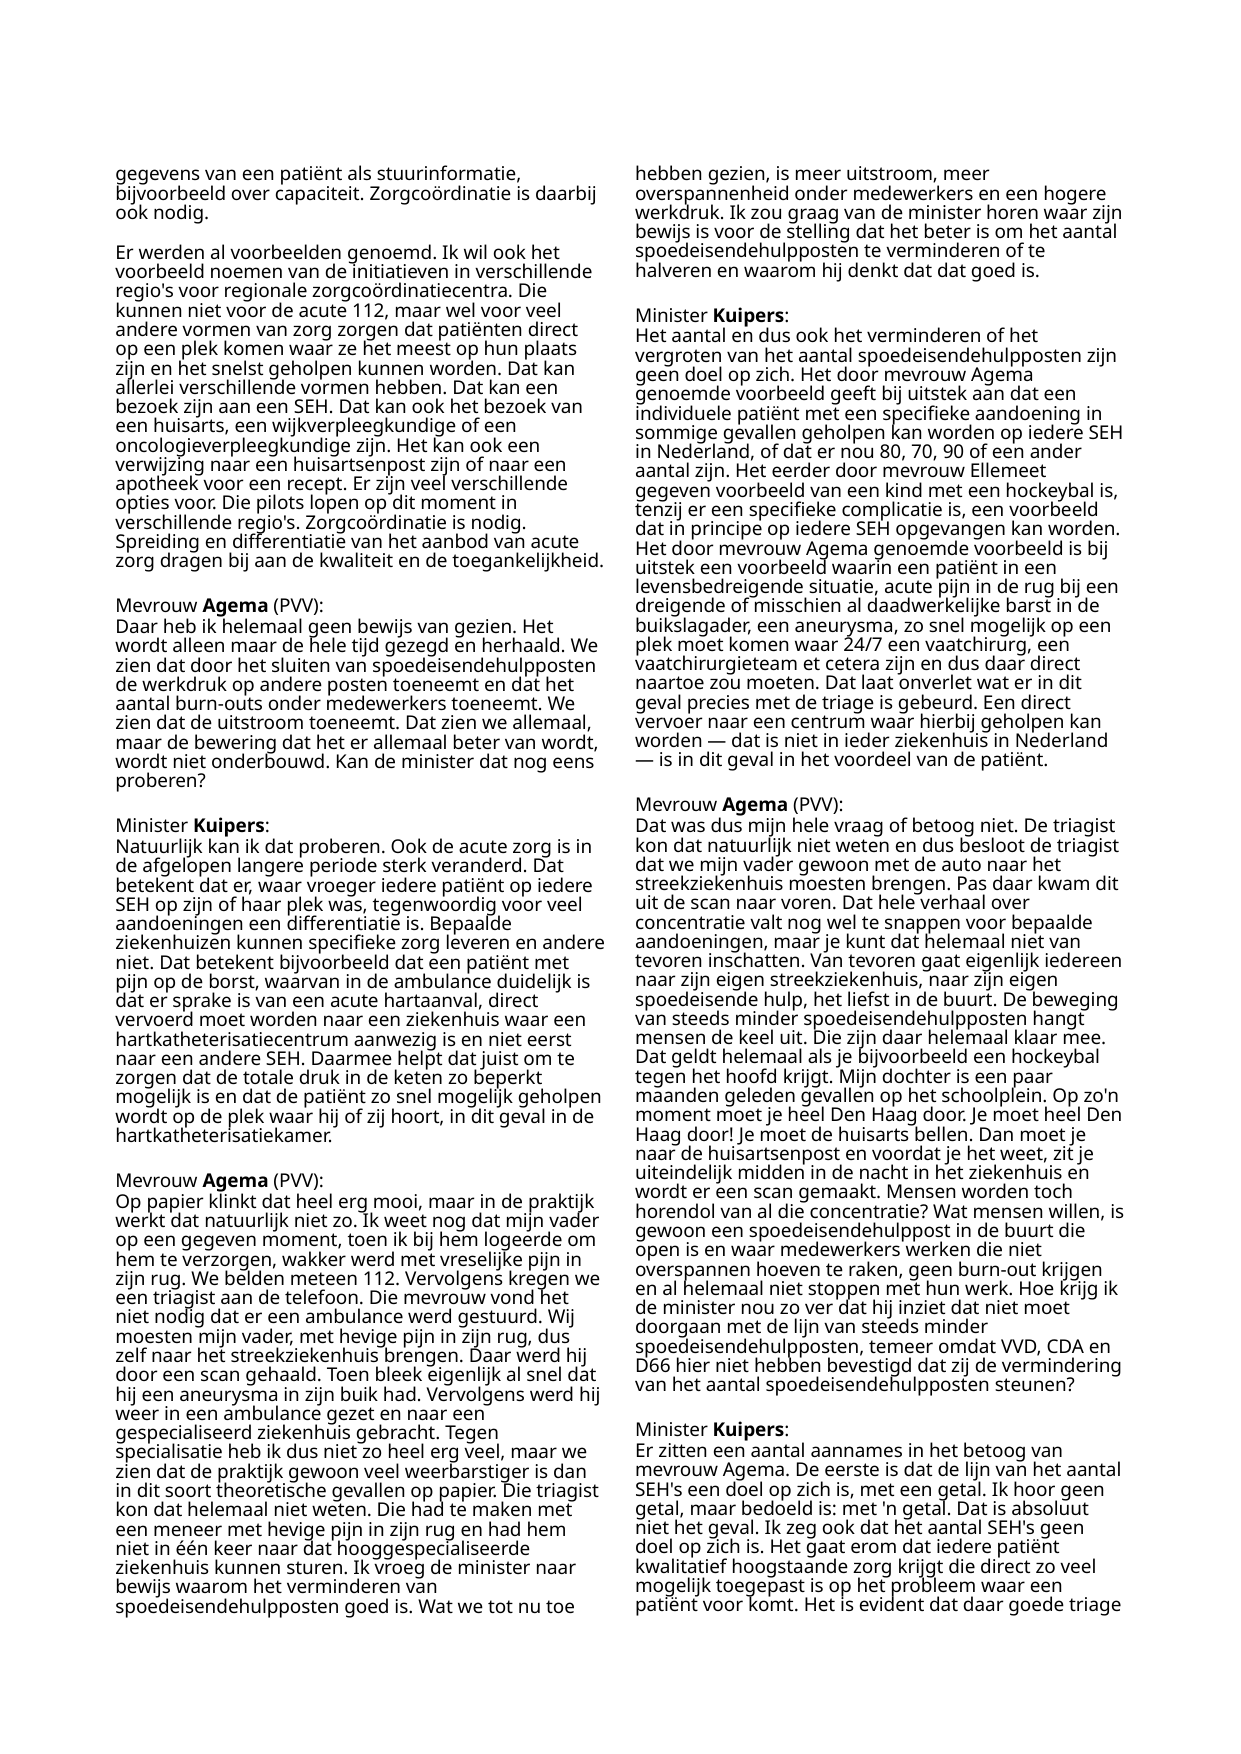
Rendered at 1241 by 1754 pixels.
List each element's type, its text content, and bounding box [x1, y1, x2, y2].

text Dat was dus mijn hele vraag of betoog niet. De triagist kon dat natuurlijk niet weten en dus besloot de triagist dat we mijn vader gewoon met de auto naar het streekziekenhuis moesten brengen. Pas daar kwam dit uit de scan naar voren. Dat hele verhaal over concentratie valt nog wel te snappen voor bepaalde aandoeningen, maar je kunt dat helemaal niet van tevoren inschatten. Van tevoren gaat eigenlijk iedereen naar zijn eigen streekziekenhuis, naar zijn eigen spoedeisende hulp, het liefst in de buurt. De beweging van steeds minder spoedeisendehulpposten hangt mensen de keel uit. Die zijn daar helemaal klaar mee. Dat geldt helemaal als je bijvoorbeeld een hockeybal tegen het hoofd krijgt. Mijn dochter is een paar maanden geleden gevallen op het schoolplein. Op zo'n moment moet je heel Den Haag door. Je moet heel Den Haag door! Je moet de huisarts bellen. Dan moet je naar de huisartsenpost en voordat je het weet, zit je uiteindelijk midden in de nacht in het ziekenhuis en wordt er een scan gemaakt. Mensen worden toch horendol van al die concentratie? Wat mensen willen, is gewoon een spoedeisendehulppost in de buurt die open is en waar medewerkers werken die niet overspannen hoeven te raken, geen burn-out krijgen en al helemaal niet stoppen met hun werk. Hoe krijg ik de minister nou zo ver dat hij inziet dat niet moet doorgaan met de lijn van steeds minder spoedeisendehulpposten, temeer omdat VVD, CDA en D66 hier niet hebben bevestigd dat zij de vermindering van het aantal spoedeisendehulpposten steunen? [635, 817, 1125, 1395]
text hebben gezien, is meer uitstroom, meer overspannenheid onder medewerkers en een hogere werkdruk. Ik zou graag van de minister horen waar zijn bewijs is voor de stelling dat het beter is om het aantal spoedeisendehulpposten te verminderen of te halveren en waarom hij denkt dat dat goed is. [635, 165, 1125, 281]
text Daar heb ik helemaal geen bewijs van gezien. Het wordt alleen maar de hele tijd gezegd en herhaald. We zien dat door het sluiten van spoedeisendehulpposten de werkdruk op andere posten toeneemt en dat het aantal burn-outs onder medewerkers toeneemt. We zien dat de uitstroom toeneemt. Dat zien we allemaal, maar de bewering dat het er allemaal beter van wordt, wordt niet onderbouwd. Kan de minister dat nog eens proberen? [115, 618, 605, 791]
text Het aantal en dus ook het verminderen of het vergroten van het aantal spoedeisendehulpposten zijn geen doel op zich. Het door mevrouw Agema genoemde voorbeeld geeft bij uitstek aan dat een individuele patiënt met een specifieke aandoening in sommige gevallen geholpen kan worden op iedere SEH in Nederland, of dat er nou 80, 70, 90 of een ander aantal zijn. Het eerder door mevrouw Ellemeet gegeven voorbeeld van een kind met een hockeybal is, tenzij er een specifieke complicatie is, een voorbeeld dat in principe op iedere SEH opgevangen kan worden. Het door mevrouw Agema genoemde voorbeeld is bij uitstek een voorbeeld waarin een patiënt in een levensbedreigende situatie, acute pijn in de rug bij een dreigende of misschien al daadwerkelijke barst in de buikslagader, een aneurysma, zo snel mogelijk op een plek moet komen waar 24/7 een vaatchirurg, een vaatchirurgieteam et cetera zijn en dus daar direct naartoe zou moeten. Dat laat onverlet wat er in dit geval precies met de triage is gebeurd. Een direct vervoer naar een centrum waar hierbij geholpen kan worden — dat is niet in ieder ziekenhuis in Nederland — is in dit geval in het voordeel van de patiënt. [635, 327, 1125, 771]
text Mevrouw Agema (PVV): [635, 792, 1125, 817]
text Mevrouw Agema (PVV): [115, 1167, 605, 1193]
text gegevens van een patiënt als stuurinformatie, bijvoorbeeld over capaciteit. Zorgcoördinatie is daarbij ook nodig. [115, 165, 605, 223]
text Mevrouw Agema (PVV): [115, 592, 605, 618]
text Natuurlijk kan ik dat proberen. Ook de acute zorg is in de afgelopen langere periode sterk veranderd. Dat betekent dat er, waar vroeger iedere patiënt op iedere SEH op zijn of haar plek was, tegenwoordig voor veel aandoeningen een differentiatie is. Bepaalde ziekenhuizen kunnen specifieke zorg leveren en andere niet. Dat betekent bijvoorbeeld dat een patiënt met pijn op de borst, waarvan in de ambulance duidelijk is dat er sprake is van een acute hartaanval, direct vervoerd moet worden naar een ziekenhuis waar een hartkatheterisatiecentrum aanwezig is en niet eerst naar een andere SEH. Daarmee helpt dat juist om te zorgen dat de totale druk in de keten zo beperkt mogelijk is en dat de patiënt zo snel mogelijk geholpen wordt op de plek waar hij of zij hoort, in dit geval in de hartkatheterisatiekamer. [115, 838, 605, 1146]
text Er zitten een aantal aannames in het betoog van mevrouw Agema. De eerste is dat de lijn van het aantal SEH's een doel op zich is, met een getal. Ik hoor geen getal, maar bedoeld is: met 'n getal. Dat is absoluut niet het geval. Ik zeg ook dat het aantal SEH's geen doel op zich is. Het gaat erom dat iedere patiënt kwalitatief hoogstaande zorg krijgt die direct zo veel mogelijk toegepast is op het probleem waar een patiënt voor komt. Het is evident dat daar goede triage [635, 1442, 1125, 1615]
text Minister Kuipers: [635, 302, 1125, 327]
text Minister Kuipers: [115, 812, 605, 838]
text Er werden al voorbeelden genoemd. Ik wil ook het voorbeeld noemen van de initiatieven in verschillende regio's voor regionale zorgcoördinatiecentra. Die kunnen niet voor de acute 112, maar wel voor veel andere vormen van zorg zorgen dat patiënten direct op een plek komen waar ze het meest op hun plaats zijn en het snelst geholpen kunnen worden. Dat kan allerlei verschillende vormen hebben. Dat kan een bezoek zijn aan een SEH. Dat kan ook het bezoek van een huisarts, een wijkverpleegkundige of een oncologieverpleegkundige zijn. Het kan ook een verwijzing naar een huisartsenpost zijn of naar een apotheek voor een recept. Er zijn veel verschillende opties voor. Die pilots lopen op dit moment in verschillende regio's. Zorgcoördinatie is nodig. Spreiding en differentiatie van het aanbod van acute zorg dragen bij aan de kwaliteit en de toegankelijkheid. [115, 244, 605, 571]
text Op papier klinkt dat heel erg mooi, maar in de praktijk werkt dat natuurlijk niet zo. Ik weet nog dat mijn vader op een gegeven moment, toen ik bij hem logeerde om hem te verzorgen, wakker werd met vreselijke pijn in zijn rug. We belden meteen 112. Vervolgens kregen we een triagist aan de telefoon. Die mevrouw vond het niet nodig dat er een ambulance werd gestuurd. Wij moesten mijn vader, met hevige pijn in zijn rug, dus zelf naar het streekziekenhuis brengen. Daar werd hij door een scan gehaald. Toen bleek eigenlijk al snel dat hij een aneurysma in zijn buik had. Vervolgens werd hij weer in een ambulance gezet en naar een gespecialiseerd ziekenhuis gebracht. Tegen specialisatie heb ik dus niet zo heel erg veel, maar we zien dat de praktijk gewoon veel weerbarstiger is dan in dit soort theoretische gevallen op papier. Die triagist kon dat helemaal niet weten. Die had te maken met een meneer met hevige pijn in zijn rug en had hem niet in één keer naar dat hooggespecialiseerde ziekenhuis kunnen sturen. Ik vroeg de minister naar bewijs waarom het verminderen van spoedeisendehulpposten goed is. Wat we tot nu toe [115, 1193, 605, 1617]
text Minister Kuipers: [635, 1416, 1125, 1442]
